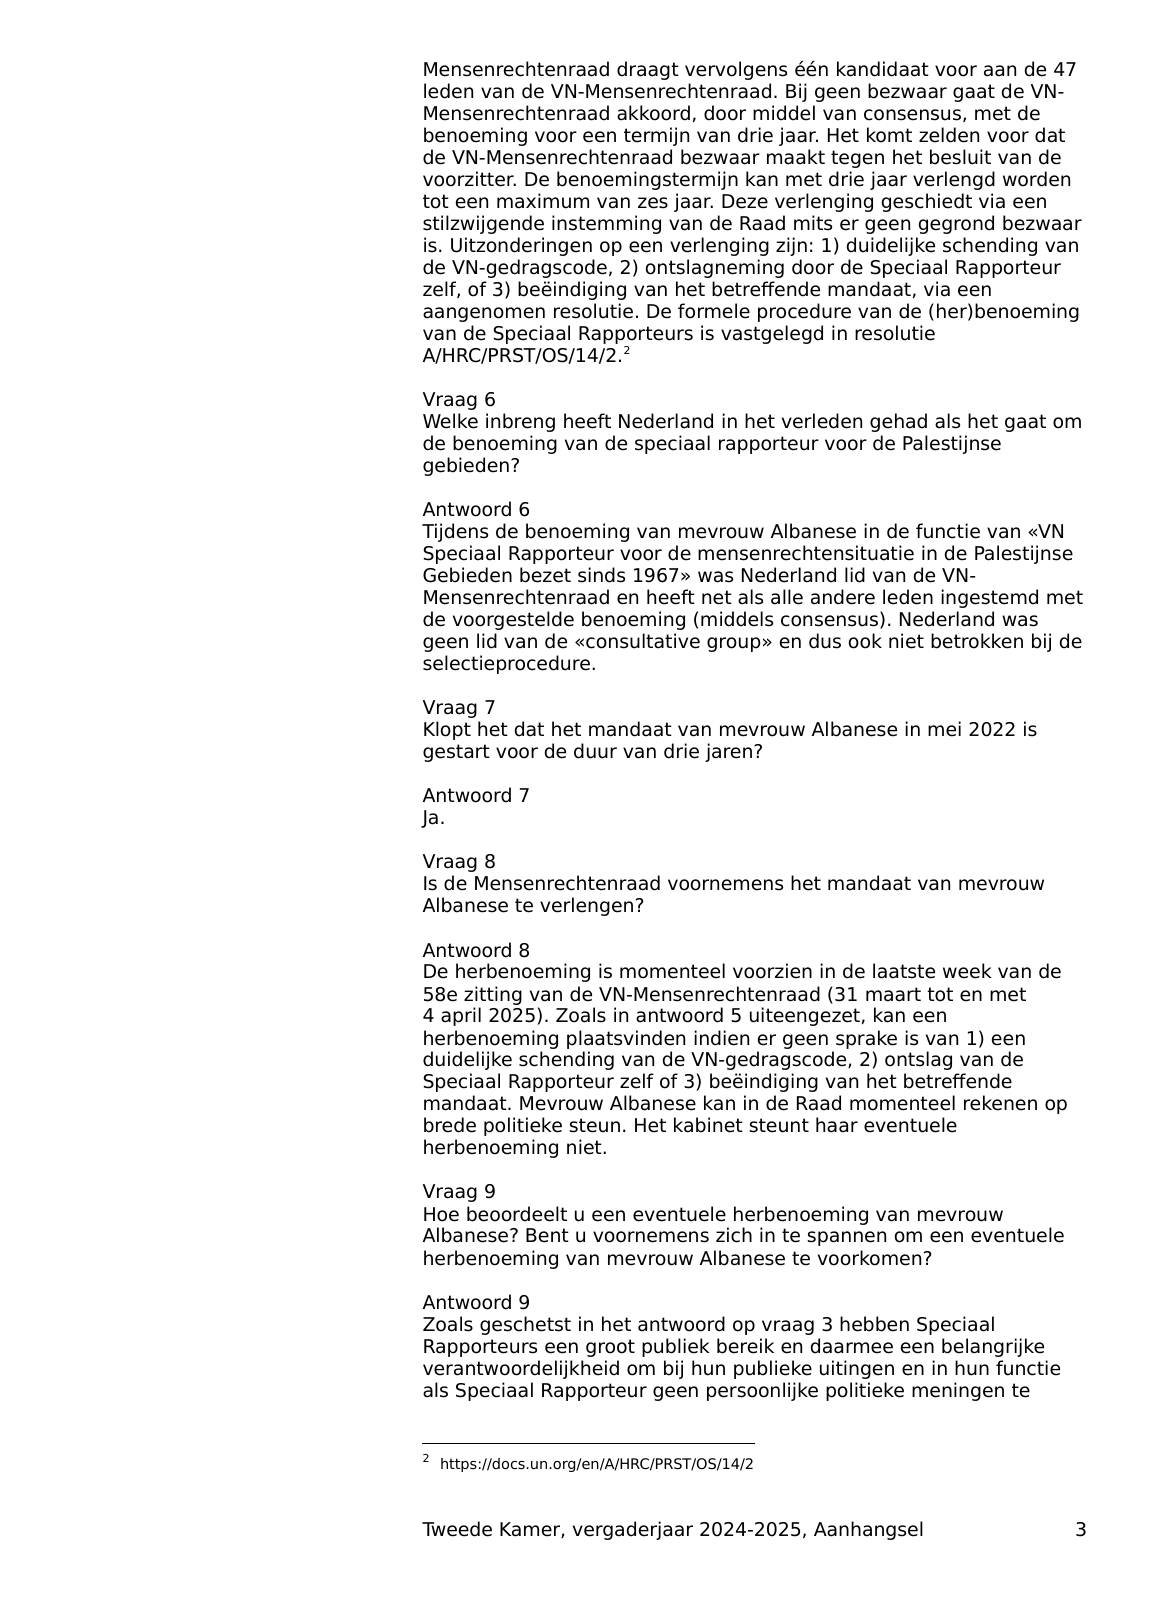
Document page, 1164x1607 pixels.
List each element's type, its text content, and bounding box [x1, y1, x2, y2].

text Antwoord 7 [422, 785, 1087, 807]
text Mensenrechtenraad draagt vervolgens één kandidaat voor aan de 47 leden van de VN-Mensenrechtenraad. Bij geen bezwaar gaat de VN-Mensenrechtenraad akkoord, door middel van consensus, met de benoeming voor een termijn van drie jaar. Het komt zelden voor dat de VN-Mensenrechtenraad bezwaar maakt tegen het besluit van de voorzitter. De benoemingstermijn kan met drie jaar verlengd worden tot een maximum van zes jaar. Deze verlenging geschiedt via een stilzwijgende instemming van de Raad mits er geen gegrond bezwaar is. Uitzonderingen op een verlenging zijn: 1) duidelijke schending van de VN-gedragscode, 2) ontslagneming door de Speciaal Rapporteur zelf, of 3) beëindiging van het betreffende mandaat, via een aangenomen resolutie. De formele procedure van de (her)benoeming van de Speciaal Rapporteurs is vastgelegd in resolutie A/HRC/PRST/OS/14/2. [422, 59, 1087, 367]
text https://docs.un.org/en/A/HRC/PRST/OS/14/2 [422, 1452, 1087, 1474]
text Zoals geschetst in het antwoord op vraag 3 hebben Speciaal Rapporteurs een groot publiek bereik en daarmee een belangrijke verantwoordelijkheid om bij hun publieke uitingen en in hun functie als Speciaal Rapporteur geen persoonlijke politieke meningen te [422, 1313, 1087, 1401]
text Klopt het dat het mandaat van mevrouw Albanese in mei 2022 is gestart voor de duur van drie jaren? [422, 719, 1087, 763]
text Vraag 6 [422, 389, 1087, 411]
text Antwoord 6 [422, 499, 1087, 521]
text Is de Mensenrechtenraad voornemens het mandaat van mevrouw Albanese te verlengen? [422, 873, 1087, 917]
text Vraag 7 [422, 697, 1087, 719]
text Tijdens de benoeming van mevrouw Albanese in de functie van «VN Speciaal Rapporteur voor de mensenrechtensituatie in de Palestijnse Gebieden bezet sinds 1967» was Nederland lid van de VN-Mensenrechtenraad en heeft net als alle andere leden ingestemd met de voorgestelde benoeming (middels consensus). Nederland was geen lid van de «consultative group» en dus ook niet betrokken bij de selectieprocedure. [422, 521, 1087, 675]
text Ja. [422, 807, 1087, 829]
text Welke inbreng heeft Nederland in het verleden gehad als het gaat om de benoeming van de speciaal rapporteur voor de Palestijnse gebieden? [422, 411, 1087, 477]
text Vraag 9 [422, 1181, 1087, 1203]
text Antwoord 9 [422, 1292, 1087, 1313]
text Hoe beoordeelt u een eventuele herbenoeming van mevrouw Albanese? Bent u voornemens zich in te spannen om een eventuele herbenoeming van mevrouw Albanese te voorkomen? [422, 1203, 1087, 1269]
text De herbenoeming is momenteel voorzien in de laatste week van de 58e zitting van de VN-Mensenrechtenraad (31 maart tot en met 4 april 2025). Zoals in antwoord 5 uiteengezet, kan een herbenoeming plaatsvinden indien er geen sprake is van 1) een duidelijke schending van de VN-gedragscode, 2) ontslag van de Speciaal Rapporteur zelf of 3) beëindiging van het betreffende mandaat. Mevrouw Albanese kan in de Raad momenteel rekenen op brede politieke steun. Het kabinet steunt haar eventuele herbenoeming niet. [422, 961, 1087, 1159]
text Antwoord 8 [422, 939, 1087, 961]
text Vraag 8 [422, 851, 1087, 873]
